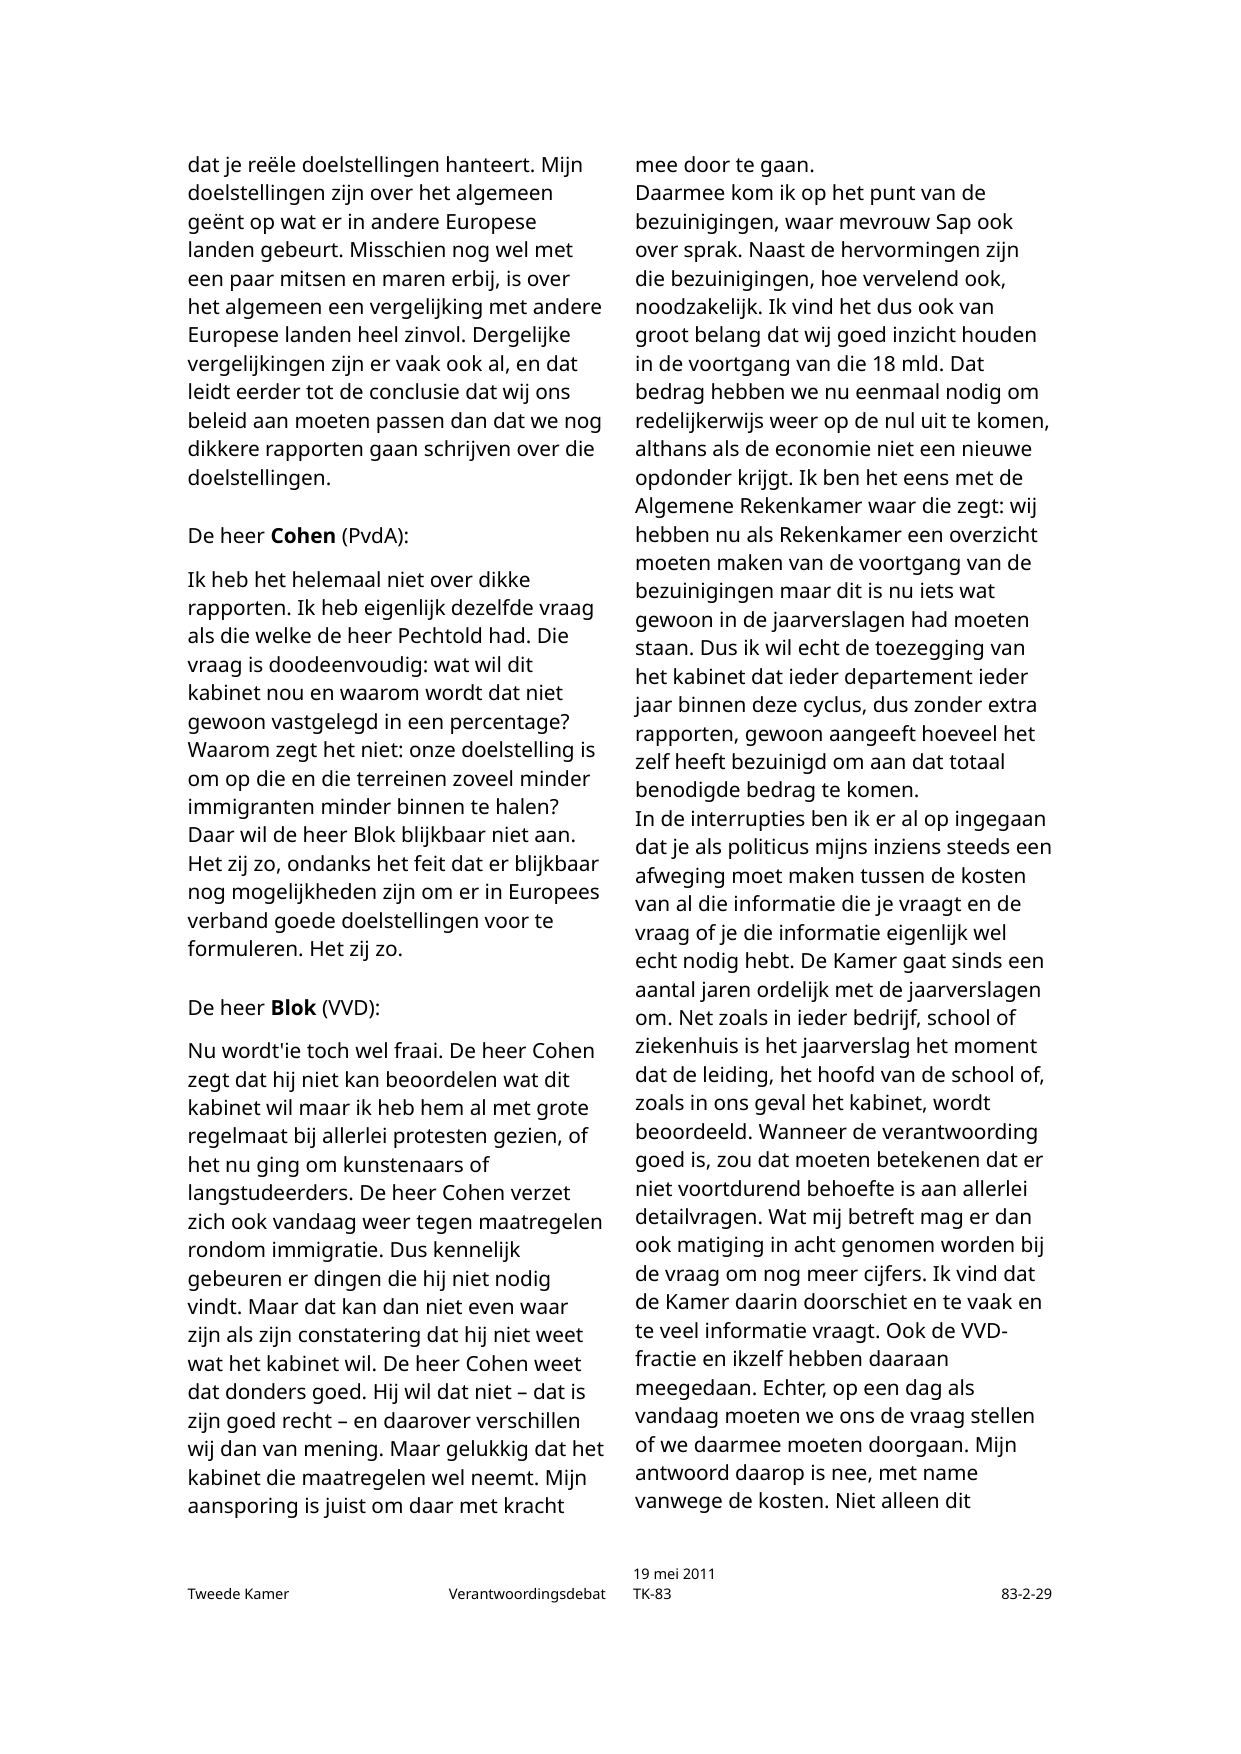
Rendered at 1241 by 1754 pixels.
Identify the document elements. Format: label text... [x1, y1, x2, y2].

text De heer Blok (VVD): [187, 993, 605, 1021]
text Daarmee kom ik op het punt van de bezuinigingen, waar mevrouw Sap ook over sprak. Naast de hervormingen zijn die bezuinigingen, hoe vervelend ook, noodzakelijk. Ik vind het dus ook van groot belang dat wij goed inzicht houden in de voortgang van die 18 mld. Dat bedrag hebben we nu eenmaal nodig om redelijkerwijs weer op de nul uit te komen, althans als de economie niet een nieuwe opdonder krijgt. Ik ben het eens met de Algemene Rekenkamer waar die zegt: wij hebben nu als Rekenkamer een overzicht moeten maken van de voortgang van de bezuinigingen maar dit is nu iets wat gewoon in de jaarverslagen had moeten staan. Dus ik wil echt de toezegging van het kabinet dat ieder departement ieder jaar binnen deze cyclus, dus zonder extra rapporten, gewoon aangeeft hoeveel het zelf heeft bezuinigd om aan dat totaal benodigde bedrag te komen. [635, 178, 1053, 804]
text Nu wordt'ie toch wel fraai. De heer Cohen zegt dat hij niet kan beoordelen wat dit kabinet wil maar ik heb hem al met grote regelmaat bij allerlei protesten gezien, of het nu ging om kunstenaars of langstudeerders. De heer Cohen verzet zich ook vandaag weer tegen maatregelen rondom immigratie. Dus kennelijk gebeuren er dingen die hij niet nodig vindt. Maar dat kan dan niet even waar zijn als zijn constatering dat hij niet weet wat het kabinet wil. De heer Cohen weet dat donders goed. Hij wil dat niet – dat is zijn goed recht – en daarover verschillen wij dan van mening. Maar gelukkig dat het kabinet die maatregelen wel neemt. Mijn aansporing is juist om daar met kracht [187, 1036, 605, 1520]
text dat je reële doelstellingen hanteert. Mijn doelstellingen zijn over het algemeen geënt op wat er in andere Europese landen gebeurt. Misschien nog wel met een paar mitsen en maren erbij, is over het algemeen een vergelijking met andere Europese landen heel zinvol. Dergelijke vergelijkingen zijn er vaak ook al, en dat leidt eerder tot de conclusie dat wij ons beleid aan moeten passen dan dat we nog dikkere rapporten gaan schrijven over die doelstellingen. [187, 150, 605, 491]
text mee door te gaan. [635, 150, 1053, 178]
text De heer Cohen (PvdA): [187, 521, 605, 550]
text Ik heb het helemaal niet over dikke rapporten. Ik heb eigenlijk dezelfde vraag als die welke de heer Pechtold had. Die vraag is doodeenvoudig: wat wil dit kabinet nou en waarom wordt dat niet gewoon vastgelegd in een percentage? Waarom zegt het niet: onze doelstelling is om op die en die terreinen zoveel minder immigranten minder binnen te halen? Daar wil de heer Blok blijkbaar niet aan. Het zij zo, ondanks het feit dat er blijkbaar nog mogelijkheden zijn om er in Europees verband goede doelstellingen voor te formuleren. Het zij zo. [187, 565, 605, 963]
text In de interrupties ben ik er al op ingegaan dat je als politicus mijns inziens steeds een afweging moet maken tussen de kosten van al die informatie die je vraagt en de vraag of je die informatie eigenlijk wel echt nodig hebt. De Kamer gaat sinds een aantal jaren ordelijk met de jaarverslagen om. Net zoals in ieder bedrijf, school of ziekenhuis is het jaarverslag het moment dat de leiding, het hoofd van de school of, zoals in ons geval het kabinet, wordt beoordeeld. Wanneer de verantwoording goed is, zou dat moeten betekenen dat er niet voortdurend behoefte is aan allerlei detailvragen. Wat mij betreft mag er dan ook matiging in acht genomen worden bij de vraag om nog meer cijfers. Ik vind dat de Kamer daarin doorschiet en te vaak en te veel informatie vraagt. Ook de VVD-fractie en ikzelf hebben daaraan meegedaan. Echter, op een dag als vandaag moeten we ons de vraag stellen of we daarmee moeten doorgaan. Mijn antwoord daarop is nee, met name vanwege de kosten. Niet alleen dit [635, 804, 1053, 1515]
